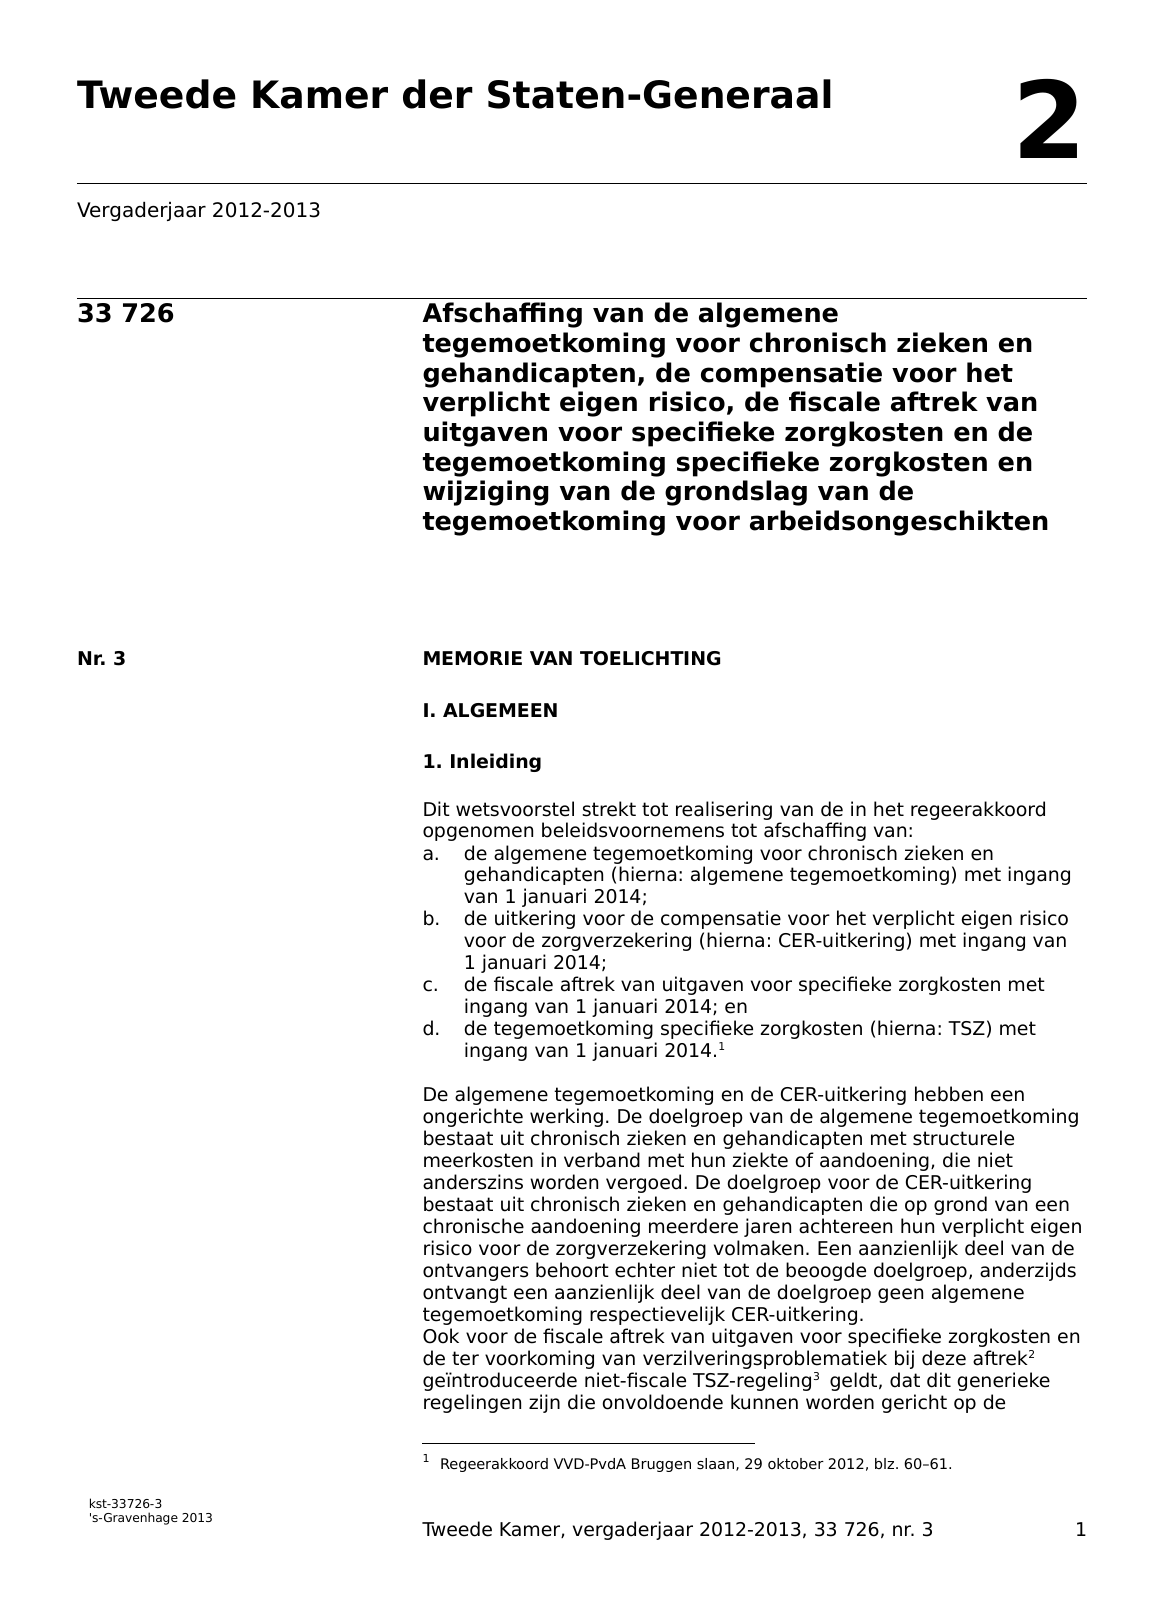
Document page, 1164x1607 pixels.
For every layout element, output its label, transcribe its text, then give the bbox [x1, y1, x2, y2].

table_header Tweede Kamer der Staten-Generaal [77, 59, 886, 183]
text Ook voor de fiscale aftrek van uitgaven voor specifieke zorgkosten en de ter voorkoming van verzilveringsproblematiek bij deze aftrek geïntroduceerde niet-fiscale TSZ-regeling geldt, dat dit generieke regelingen zijn die onvoldoende kunnen worden gericht op de [422, 1326, 1087, 1414]
text Dit wetsvoorstel strekt tot realisering van de in het regeerakkoord opgenomen beleidsvoornemens tot afschaffing van: [422, 798, 1087, 842]
table_header 2 [886, 59, 1087, 183]
text b. de uitkering voor de compensatie voor het verplicht eigen risico voor de zorgverzekering (hierna: CER-uitkering) met ingang van 1 januari 2014; [422, 908, 1087, 974]
text Regeerakkoord VVD-PvdA Bruggen slaan, 29 oktober 2012, blz. 60–61. [422, 1452, 1087, 1474]
subtitle I. ALGEMEEN [422, 699, 1087, 721]
text c. de fiscale aftrek van uitgaven voor specifieke zorgkosten met ingang van 1 januari 2014; en [422, 974, 1087, 1018]
text kst-33726-3 [88, 1497, 323, 1511]
subtitle 1. Inleiding [422, 751, 1087, 773]
text De algemene tegemoetkoming en de CER-uitkering hebben een ongerichte werking. De doelgroep van de algemene tegemoetkoming bestaat uit chronisch zieken en gehandicapten met structurele meerkosten in verband met hun ziekte of aandoening, die niet anderszins worden vergoed. De doelgroep voor de CER-uitkering bestaat uit chronisch zieken en gehandicapten die op grond van een chronische aandoening meerdere jaren achtereen hun verplicht eigen risico voor de zorgverzekering volmaken. Een aanzienlijk deel van de ontvangers behoort echter niet tot de beoogde doelgroep, anderzijds ontvangt een aanzienlijk deel van de doelgroep geen algemene tegemoetkoming respectievelijk CER-uitkering. [422, 1084, 1087, 1326]
subtitle Nr. 3 MEMORIE VAN TOELICHTING [77, 647, 1087, 669]
subtitle 33 726 Afschaffing van de algemene tegemoetkoming voor chronisch zieken en gehandicapten, de compensatie voor het verplicht eigen risico, de fiscale aftrek van uitgaven voor specifieke zorgkosten en de tegemoetkoming specifieke zorgkosten en wijziging van de grondslag van de tegemoetkoming voor arbeidsongeschikten [77, 299, 1087, 536]
table_cell Vergaderjaar 2012-2013 [77, 184, 1087, 298]
text d. de tegemoetkoming specifieke zorgkosten (hierna: TSZ) met ingang van 1 januari 2014. [422, 1018, 1087, 1062]
text a. de algemene tegemoetkoming voor chronisch zieken en gehandicapten (hierna: algemene tegemoetkoming) met ingang van 1 januari 2014; [422, 842, 1087, 908]
text 's-Gravenhage 2013 [88, 1511, 323, 1525]
